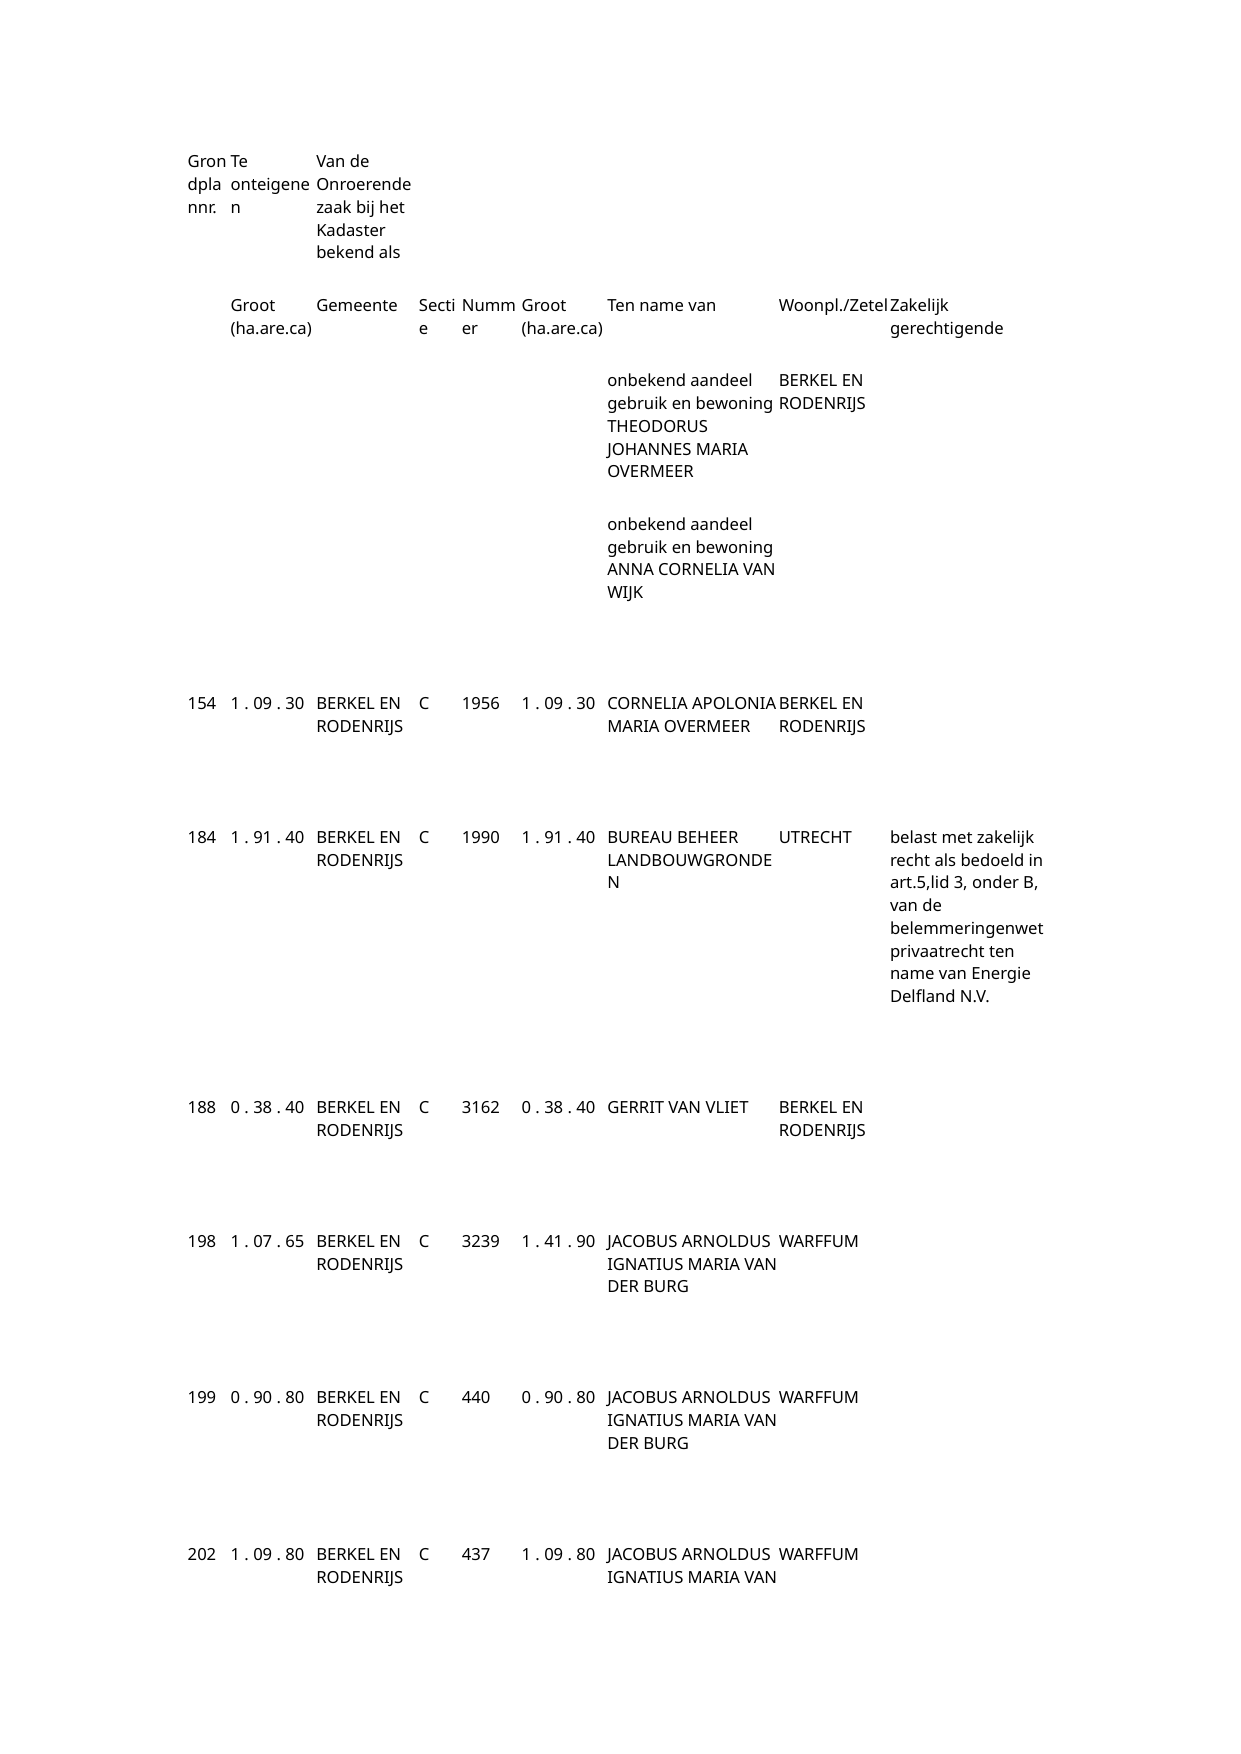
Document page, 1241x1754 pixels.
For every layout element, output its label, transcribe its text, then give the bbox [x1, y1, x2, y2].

table_cell 0 . 38 . 40 [521, 1096, 607, 1171]
table_header [419, 150, 462, 293]
table_cell [890, 1484, 1053, 1543]
table_cell [188, 767, 230, 826]
table_cell 1 . 09 . 80 [521, 1543, 607, 1601]
table_cell BERKEL EN RODENRIJS [316, 1096, 419, 1171]
table_cell [316, 1328, 419, 1386]
table_cell [779, 1037, 890, 1096]
table_cell Zakelijk gerechtigende [890, 294, 1053, 369]
table_cell CORNELIA APOLONIA MARIA OVERMEER [607, 692, 778, 767]
table_cell BERKEL EN RODENRIJS [779, 1096, 890, 1171]
table_cell [521, 767, 607, 826]
table_cell [188, 1328, 230, 1386]
table_cell [188, 513, 230, 633]
table_cell [419, 1037, 462, 1096]
table_cell 184 [188, 826, 230, 1037]
table_cell Gemeente [316, 294, 419, 369]
table_cell [607, 1171, 778, 1229]
table_cell [890, 513, 1053, 633]
table_cell 199 [188, 1386, 230, 1484]
table_cell C [419, 1543, 462, 1601]
table_cell [521, 1484, 607, 1543]
table_cell [419, 369, 462, 512]
table_cell 440 [462, 1386, 521, 1484]
table_cell [779, 1328, 890, 1386]
table_header [607, 150, 778, 293]
table_cell [230, 513, 316, 633]
table_cell onbekend aandeel gebruik en bewoning THEODORUS JOHANNES MARIA OVERMEER [607, 369, 778, 512]
table_cell [521, 513, 607, 633]
table_cell BERKEL EN RODENRIJS [316, 1386, 419, 1484]
table_cell [521, 1037, 607, 1096]
table_cell [188, 1037, 230, 1096]
table_cell BERKEL EN RODENRIJS [316, 826, 419, 1037]
table_cell [890, 1386, 1053, 1484]
table_cell C [419, 692, 462, 767]
table_cell [890, 633, 1053, 692]
table_cell C [419, 1230, 462, 1328]
table_cell WARFFUM [779, 1543, 890, 1601]
table_header [890, 150, 1053, 293]
table_cell [521, 1171, 607, 1229]
table_cell C [419, 1386, 462, 1484]
table_cell [779, 513, 890, 633]
table_cell C [419, 1096, 462, 1171]
table_cell 1 . 09 . 80 [230, 1543, 316, 1601]
table_cell [890, 369, 1053, 512]
table_cell [607, 1484, 778, 1543]
table_cell WARFFUM [779, 1230, 890, 1328]
table_header Grondplannr. [188, 150, 230, 369]
table_cell [462, 513, 521, 633]
table_cell JACOBUS ARNOLDUS IGNATIUS MARIA VAN DER BURG [607, 1386, 778, 1484]
table_cell [521, 633, 607, 692]
table_cell WARFFUM [779, 1386, 890, 1484]
table_cell [890, 692, 1053, 767]
table_cell 3162 [462, 1096, 521, 1171]
table_cell 1990 [462, 826, 521, 1037]
table_cell JACOBUS ARNOLDUS IGNATIUS MARIA VAN DER BURG [607, 1230, 778, 1328]
table_cell [890, 1328, 1053, 1386]
table_cell [607, 1037, 778, 1096]
table_cell JACOBUS ARNOLDUS IGNATIUS MARIA VAN [607, 1543, 778, 1601]
table_cell 1 . 09 . 30 [521, 692, 607, 767]
table_header [779, 150, 890, 293]
table_cell [779, 1484, 890, 1543]
table_cell [607, 767, 778, 826]
table_cell Groot (ha.are.ca) [521, 294, 607, 369]
table_cell [316, 633, 419, 692]
table_cell 1 . 07 . 65 [230, 1230, 316, 1328]
table_cell BERKEL EN RODENRIJS [779, 369, 890, 512]
table_cell 3239 [462, 1230, 521, 1328]
table_cell [521, 369, 607, 512]
table_cell [890, 767, 1053, 826]
table_cell [419, 1484, 462, 1543]
table_cell [890, 1037, 1053, 1096]
table_cell [230, 1171, 316, 1229]
table_cell BUREAU BEHEER LANDBOUWGRONDEN [607, 826, 778, 1037]
table_cell [462, 767, 521, 826]
table_cell 202 [188, 1543, 230, 1601]
table_cell [188, 369, 230, 512]
table_header [462, 150, 521, 293]
table_cell Sectie [419, 294, 462, 369]
table_cell [779, 767, 890, 826]
table_cell 0 . 90 . 80 [521, 1386, 607, 1484]
table_cell [419, 1328, 462, 1386]
table_cell C [419, 826, 462, 1037]
table_cell 1 . 91 . 40 [521, 826, 607, 1037]
table_cell [230, 1328, 316, 1386]
table_cell 154 [188, 692, 230, 767]
table_cell [462, 1037, 521, 1096]
table_cell [188, 1484, 230, 1543]
table_cell BERKEL EN RODENRIJS [316, 692, 419, 767]
table_cell Nummer [462, 294, 521, 369]
table_cell [419, 1171, 462, 1229]
table_cell [779, 1171, 890, 1229]
table_cell [230, 1484, 316, 1543]
table_cell [462, 633, 521, 692]
table_cell 198 [188, 1230, 230, 1328]
table_cell [462, 1328, 521, 1386]
table_cell [188, 1171, 230, 1229]
table_cell [890, 1171, 1053, 1229]
table_cell 1 . 09 . 30 [230, 692, 316, 767]
table_cell 0 . 90 . 80 [230, 1386, 316, 1484]
table_cell Woonpl./Zetel [779, 294, 890, 369]
table_cell Groot (ha.are.ca) [230, 294, 316, 369]
table_cell [607, 633, 778, 692]
table_cell [462, 1171, 521, 1229]
table_cell [779, 633, 890, 692]
table_cell [316, 1171, 419, 1229]
table_cell [230, 633, 316, 692]
table_cell onbekend aandeel gebruik en bewoning ANNA CORNELIA VAN WIJK [607, 513, 778, 633]
table_cell [316, 767, 419, 826]
table_cell [316, 513, 419, 633]
table_cell [230, 1037, 316, 1096]
table_cell GERRIT VAN VLIET [607, 1096, 778, 1171]
table_cell [419, 767, 462, 826]
table_cell [419, 513, 462, 633]
table_cell [230, 369, 316, 512]
table_cell [890, 1230, 1053, 1328]
table_cell [188, 633, 230, 692]
table_cell [230, 767, 316, 826]
table_cell BERKEL EN RODENRIJS [779, 692, 890, 767]
table_cell 1 . 91 . 40 [230, 826, 316, 1037]
table_cell UTRECHT [779, 826, 890, 1037]
table_cell [316, 1484, 419, 1543]
table_cell BERKEL EN RODENRIJS [316, 1543, 419, 1601]
table_cell [890, 1543, 1053, 1601]
table_cell 1 . 41 . 90 [521, 1230, 607, 1328]
table_cell 0 . 38 . 40 [230, 1096, 316, 1171]
table_cell belast met zakelijk recht als bedoeld in art.5,lid 3, onder B, van de belemmeringenwet privaatrecht ten name van Energie Delfland N.V. [890, 826, 1053, 1037]
table_cell 1956 [462, 692, 521, 767]
table_cell [607, 1328, 778, 1386]
table_cell [521, 1328, 607, 1386]
table_cell 188 [188, 1096, 230, 1171]
table_cell 437 [462, 1543, 521, 1601]
table_cell BERKEL EN RODENRIJS [316, 1230, 419, 1328]
table_header [521, 150, 607, 293]
table_cell [316, 369, 419, 512]
table_header Van de Onroerende zaak bij het Kadaster bekend als [316, 150, 419, 293]
table_cell Ten name van [607, 294, 778, 369]
table_cell [462, 369, 521, 512]
table_cell [316, 1037, 419, 1096]
table_cell [462, 1484, 521, 1543]
table_header Te onteigenen [230, 150, 316, 293]
table_cell [419, 633, 462, 692]
table_cell [890, 1096, 1053, 1171]
